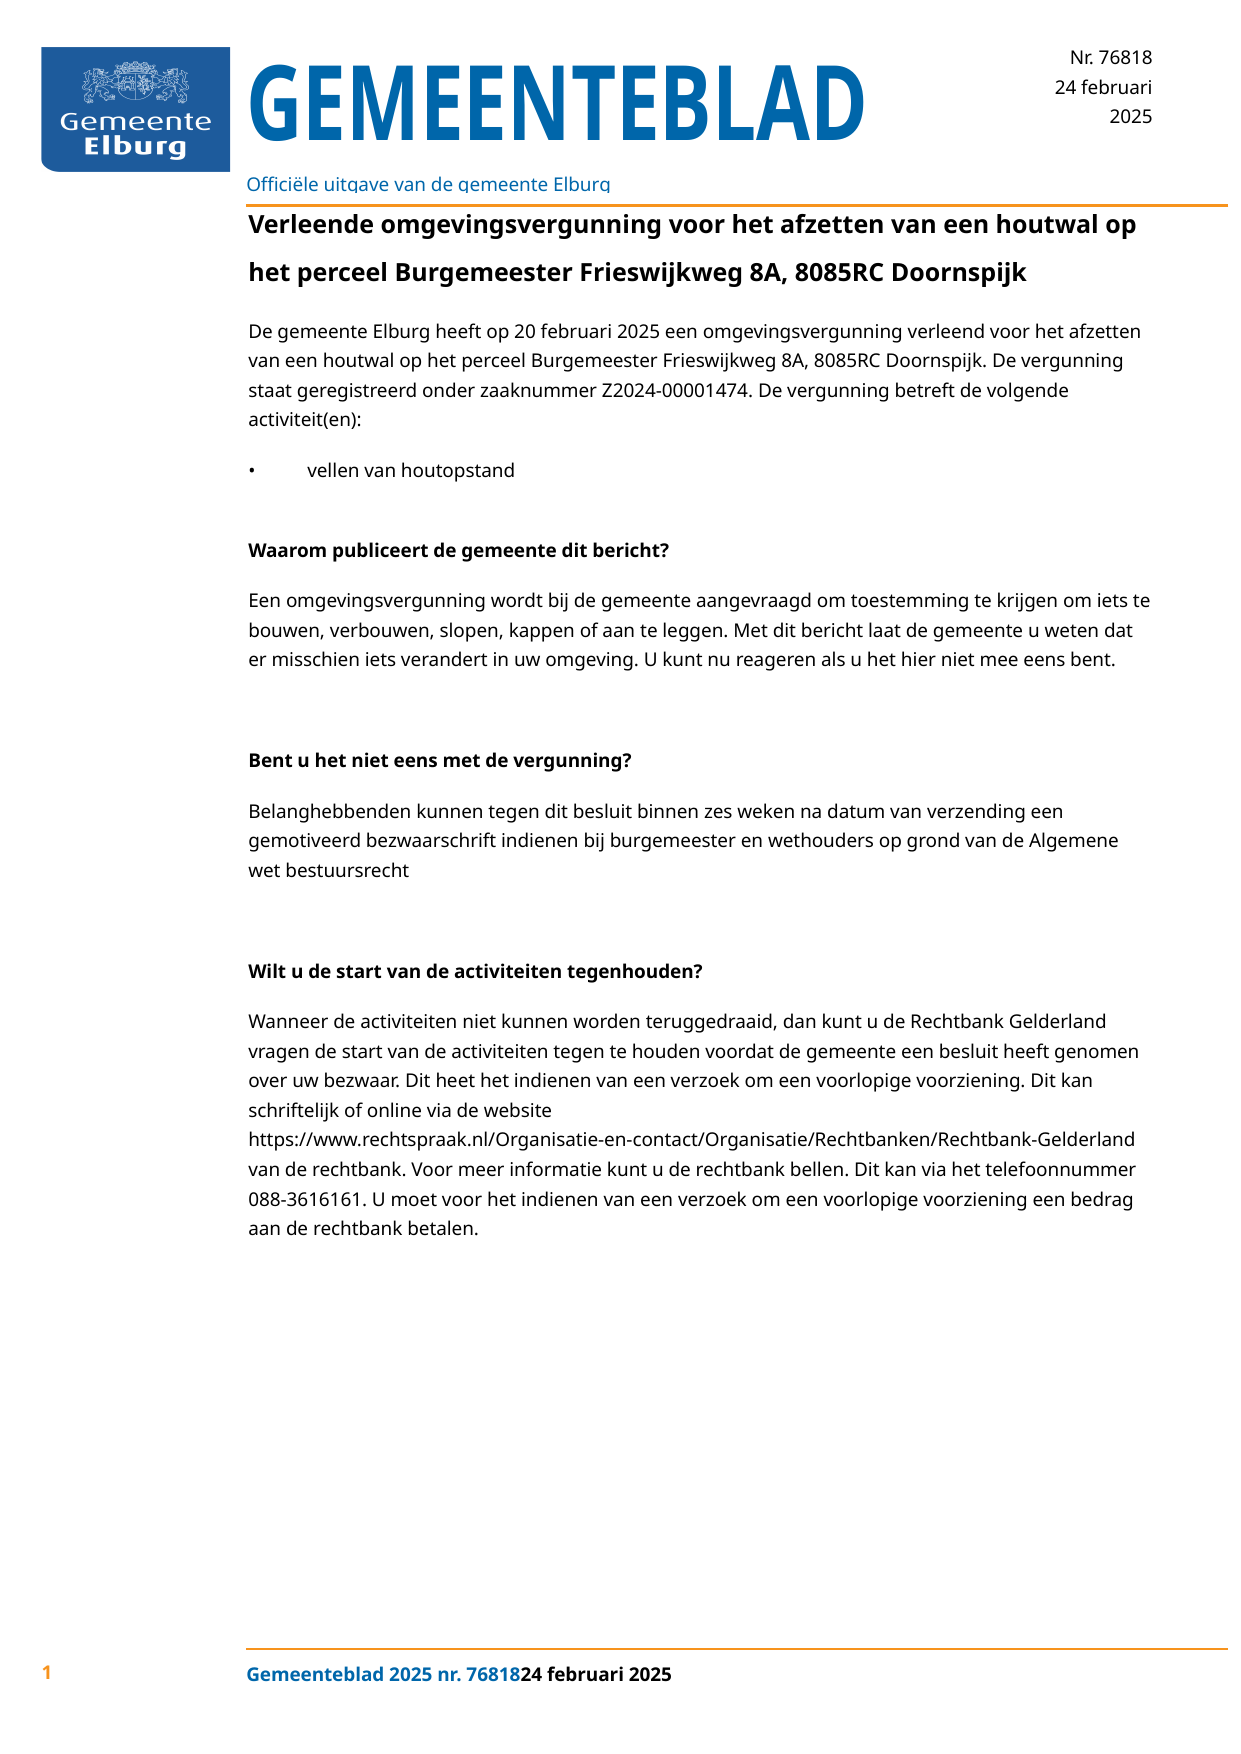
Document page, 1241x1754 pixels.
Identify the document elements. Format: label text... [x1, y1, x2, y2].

text Belanghebbenden kunnen tegen dit besluit binnen zes weken na datum van verzending een gemotiveerd bezwaarschrift indienen bij burgemeester en wethouders op grond van de Algemene wet bestuursrecht [248, 798, 1152, 883]
text Bent u het niet eens met de vergunning? [248, 747, 1152, 773]
text Een omgevingsvergunning wordt bij de gemeente aangevraagd om toestemming te krijgen om iets te bouwen, verbouwen, slopen, kappen of aan te leggen. Met dit bericht laat de gemeente u weten dat er misschien iets verandert in uw omgeving. U kunt nu reageren als u het hier niet mee eens bent. [248, 587, 1152, 672]
text Waarom publiceert de gemeente dit bericht? [248, 537, 1152, 563]
text Verleende omgevingsvergunning voor het afzetten van een houtwal op het perceel Burgemeester Frieswijkweg 8A, 8085RC Doornspijk [248, 207, 1152, 288]
picture [41, 47, 231, 172]
text De gemeente Elburg heeft op 20 februari 2025 een omgevingsvergunning verleend voor het afzetten van een houtwal op het perceel Burgemeester Frieswijkweg 8A, 8085RC Doornspijk. De vergunning staat geregistreerd onder zaaknummer Z2024-00001474. De vergunning betreft de volgende activiteit(en): [248, 318, 1152, 432]
text Wanneer de activiteiten niet kunnen worden teruggedraaid, dan kunt u de Rechtbank Gelderland vragen de start van de activiteiten tegen te houden voordat de gemeente een besluit heeft genomen over uw bezwaar. Dit heet het indienen van een verzoek om een voorlopige voorziening. Dit kan schriftelijk of online via de website https://www.rechtspraak.nl/Organisatie-en-contact/Organisatie/Rechtbanken/Rechtbank-Gelderland van de rechtbank. Voor meer informatie kunt u de rechtbank bellen. Dit kan via het telefoonnummer 088-3616161. U moet voor het indienen van een verzoek om een voorlopige voorziening een bedrag aan de rechtbank betalen. [248, 1008, 1152, 1241]
text Wilt u de start van de activiteiten tegenhouden? [248, 958, 1152, 984]
list vellen van houtopstand [248, 457, 1152, 483]
